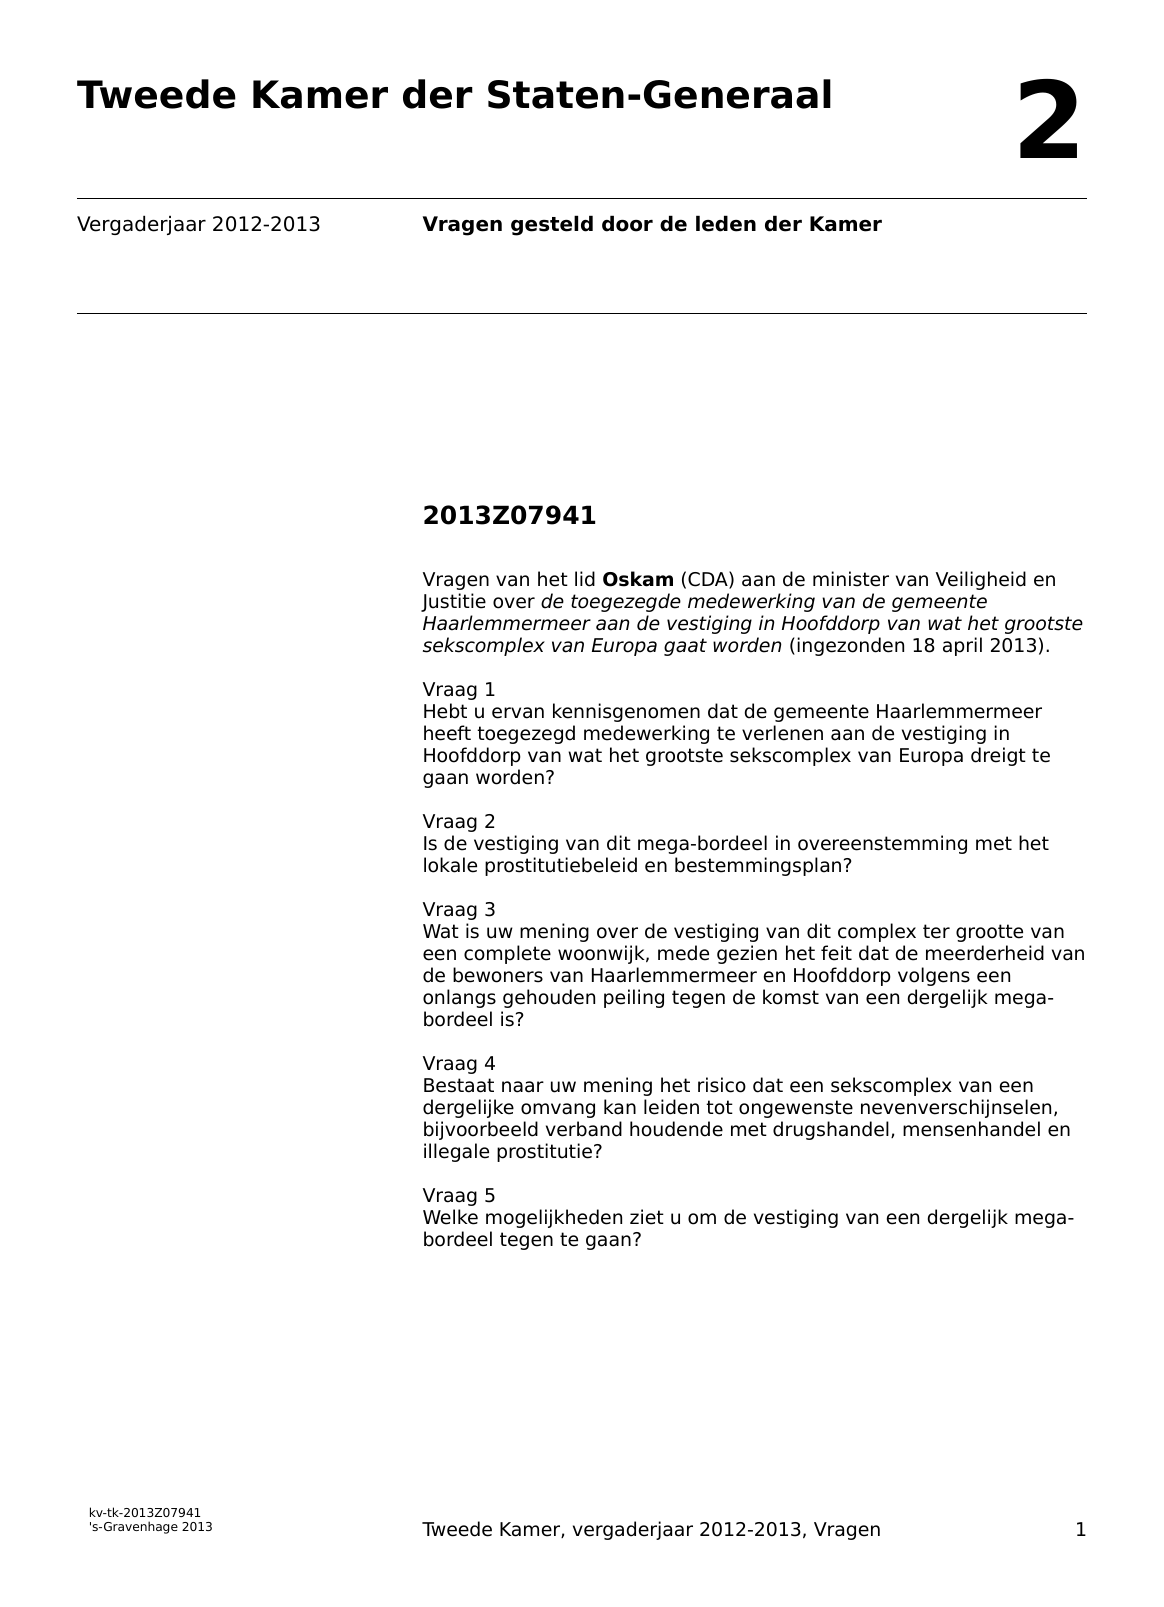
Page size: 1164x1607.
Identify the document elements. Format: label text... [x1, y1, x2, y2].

table_cell Vragen gesteld door de leden der Kamer [422, 199, 1087, 313]
text Vraag 1 [422, 679, 1087, 701]
text Vraag 4 [422, 1053, 1087, 1075]
text Vragen van het lid Oskam (CDA) aan de minister van Veiligheid en Justitie over de toegezegde medewerking van de gemeente Haarlemmermeer aan de vestiging in Hoofddorp van wat het grootste sekscomplex van Europa gaat worden (ingezonden 18 april 2013). [422, 569, 1087, 657]
table_header 2 [886, 59, 1087, 198]
text kv-tk-2013Z07941 [88, 1506, 323, 1520]
text Wat is uw mening over de vestiging van dit complex ter grootte van een complete woonwijk, mede gezien het feit dat de meerderheid van de bewoners van Haarlemmermeer en Hoofddorp volgens een onlangs gehouden peiling tegen de komst van een dergelijk mega-bordeel is? [422, 921, 1087, 1031]
text Bestaat naar uw mening het risico dat een sekscomplex van een dergelijke omvang kan leiden tot ongewenste nevenverschijnselen, bijvoorbeeld verband houdende met drugshandel, mensenhandel en illegale prostitutie? [422, 1075, 1087, 1163]
text Is de vestiging van dit mega-bordeel in overeenstemming met het lokale prostitutiebeleid en bestemmingsplan? [422, 833, 1087, 877]
table_cell Vergaderjaar 2012-2013 [77, 199, 422, 313]
text 's-Gravenhage 2013 [88, 1520, 323, 1534]
text Vraag 5 [422, 1185, 1087, 1207]
text 2013Z07941 [422, 501, 1087, 531]
text Welke mogelijkheden ziet u om de vestiging van een dergelijk mega-bordeel tegen te gaan? [422, 1207, 1087, 1251]
table_header Tweede Kamer der Staten-Generaal [77, 59, 886, 198]
text Vraag 2 [422, 811, 1087, 833]
text Vraag 3 [422, 899, 1087, 921]
text Hebt u ervan kennisgenomen dat de gemeente Haarlemmermeer heeft toegezegd medewerking te verlenen aan de vestiging in Hoofddorp van wat het grootste sekscomplex van Europa dreigt te gaan worden? [422, 701, 1087, 789]
